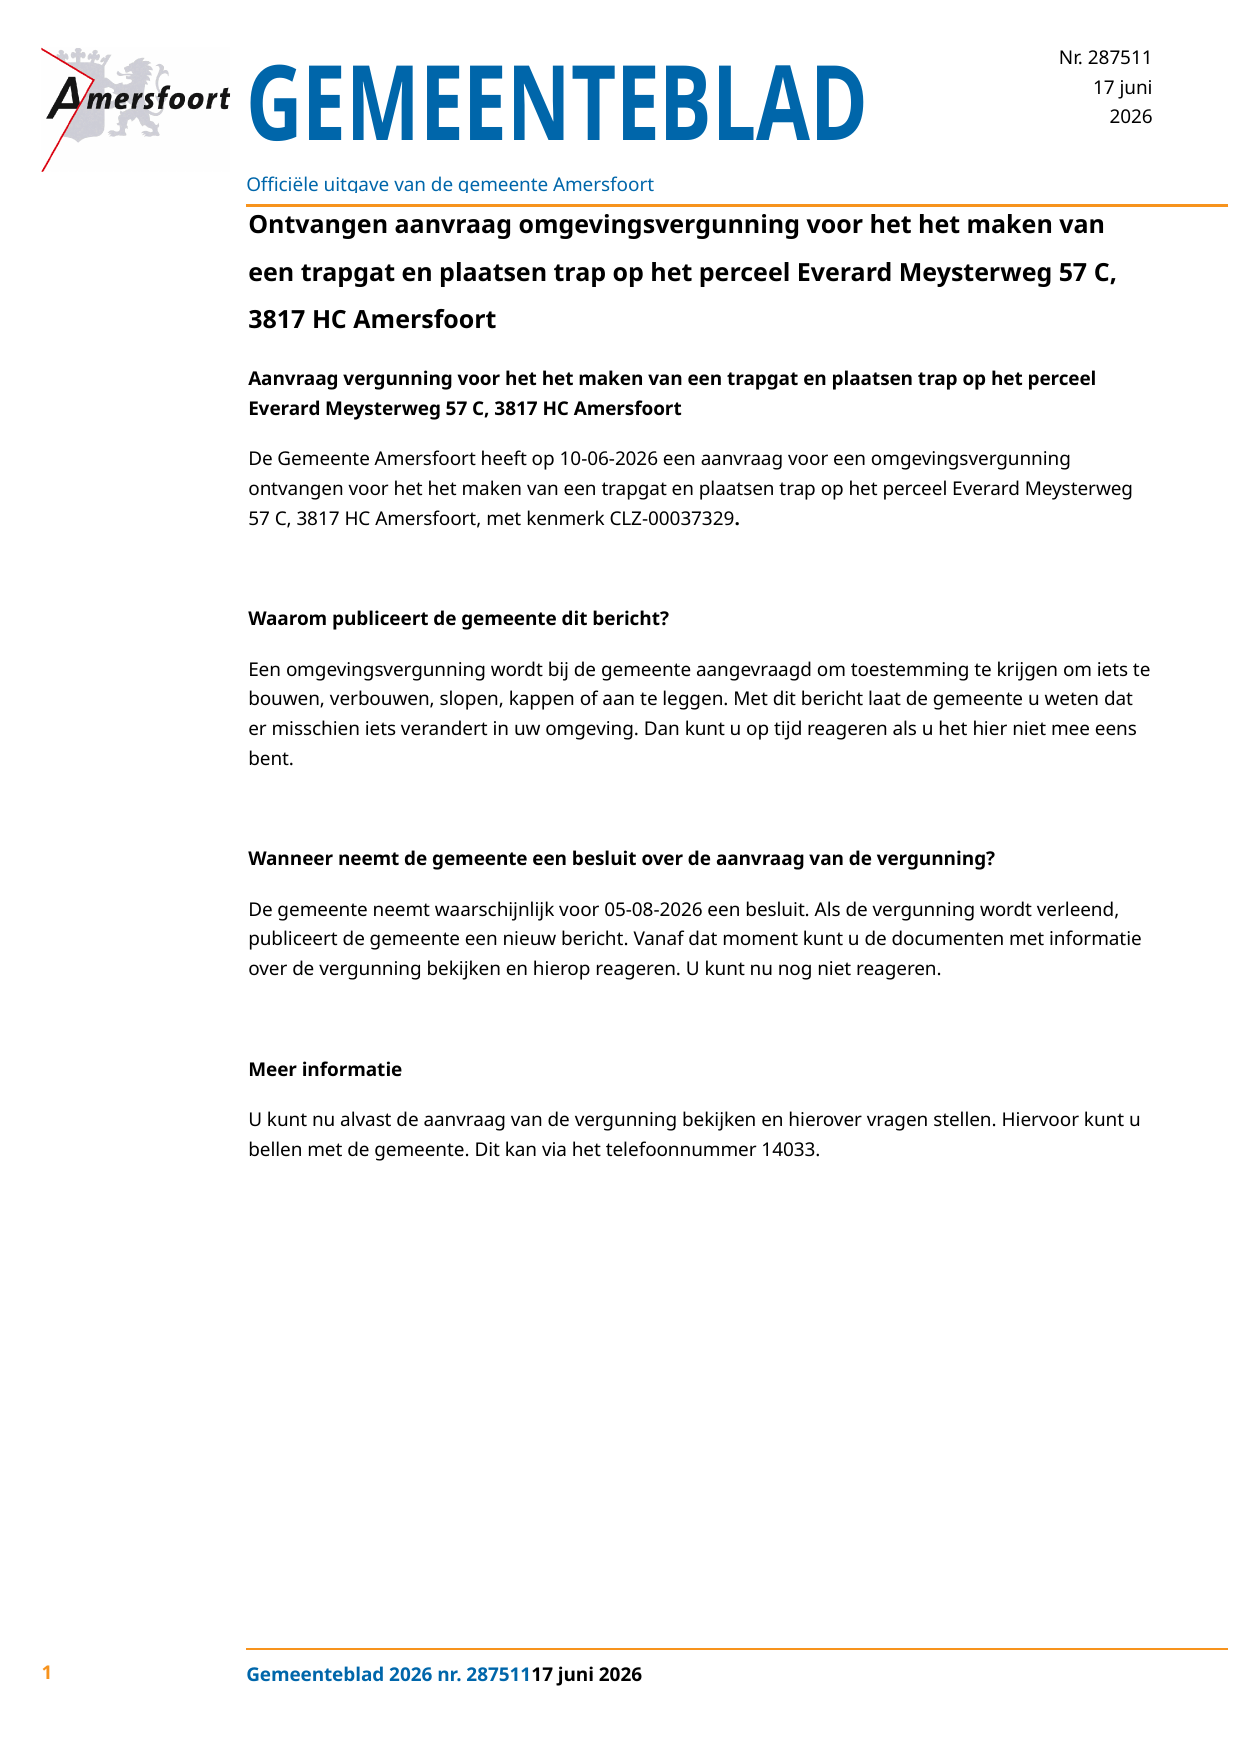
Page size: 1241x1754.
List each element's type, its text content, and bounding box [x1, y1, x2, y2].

text Wanneer neemt de gemeente een besluit over de aanvraag van de vergunning? [248, 846, 1152, 871]
text Aanvraag vergunning voor het het maken van een trapgat en plaatsen trap op het perceel Everard Meysterweg 57 C, 3817 HC Amersfoort [248, 366, 1152, 421]
text Ontvangen aanvraag omgevingsvergunning voor het het maken van een trapgat en plaatsen trap op het perceel Everard Meysterweg 57 C, 3817 HC Amersfoort [248, 207, 1152, 336]
text Meer informatie [248, 1056, 1152, 1082]
text U kunt nu alvast de aanvraag van de vergunning bekijken en hierover vragen stellen. Hiervoor kunt u bellen met de gemeente. Dit kan via het telefoonnummer 14033. [248, 1106, 1152, 1162]
text De gemeente neemt waarschijnlijk voor 05-08-2026 een besluit. Als de vergunning wordt verleend, publiceert de gemeente een nieuw bericht. Vanaf dat moment kunt u de documenten met informatie over de vergunning bekijken en hierop reageren. U kunt nu nog niet reageren. [248, 896, 1152, 981]
text De Gemeente Amersfoort heeft op 10-06-2026 een aanvraag voor een omgevingsvergunning ontvangen voor het het maken van een trapgat en plaatsen trap op het perceel Everard Meysterweg 57 C, 3817 HC Amersfoort, met kenmerk CLZ-00037329. [248, 446, 1152, 530]
picture [41, 47, 231, 172]
text Waarom publiceert de gemeente dit bericht? [248, 606, 1152, 631]
text Een omgevingsvergunning wordt bij de gemeente aangevraagd om toestemming te krijgen om iets te bouwen, verbouwen, slopen, kappen of aan te leggen. Met dit bericht laat de gemeente u weten dat er misschien iets verandert in uw omgeving. Dan kunt u op tijd reageren als u het hier niet mee eens bent. [248, 656, 1152, 770]
